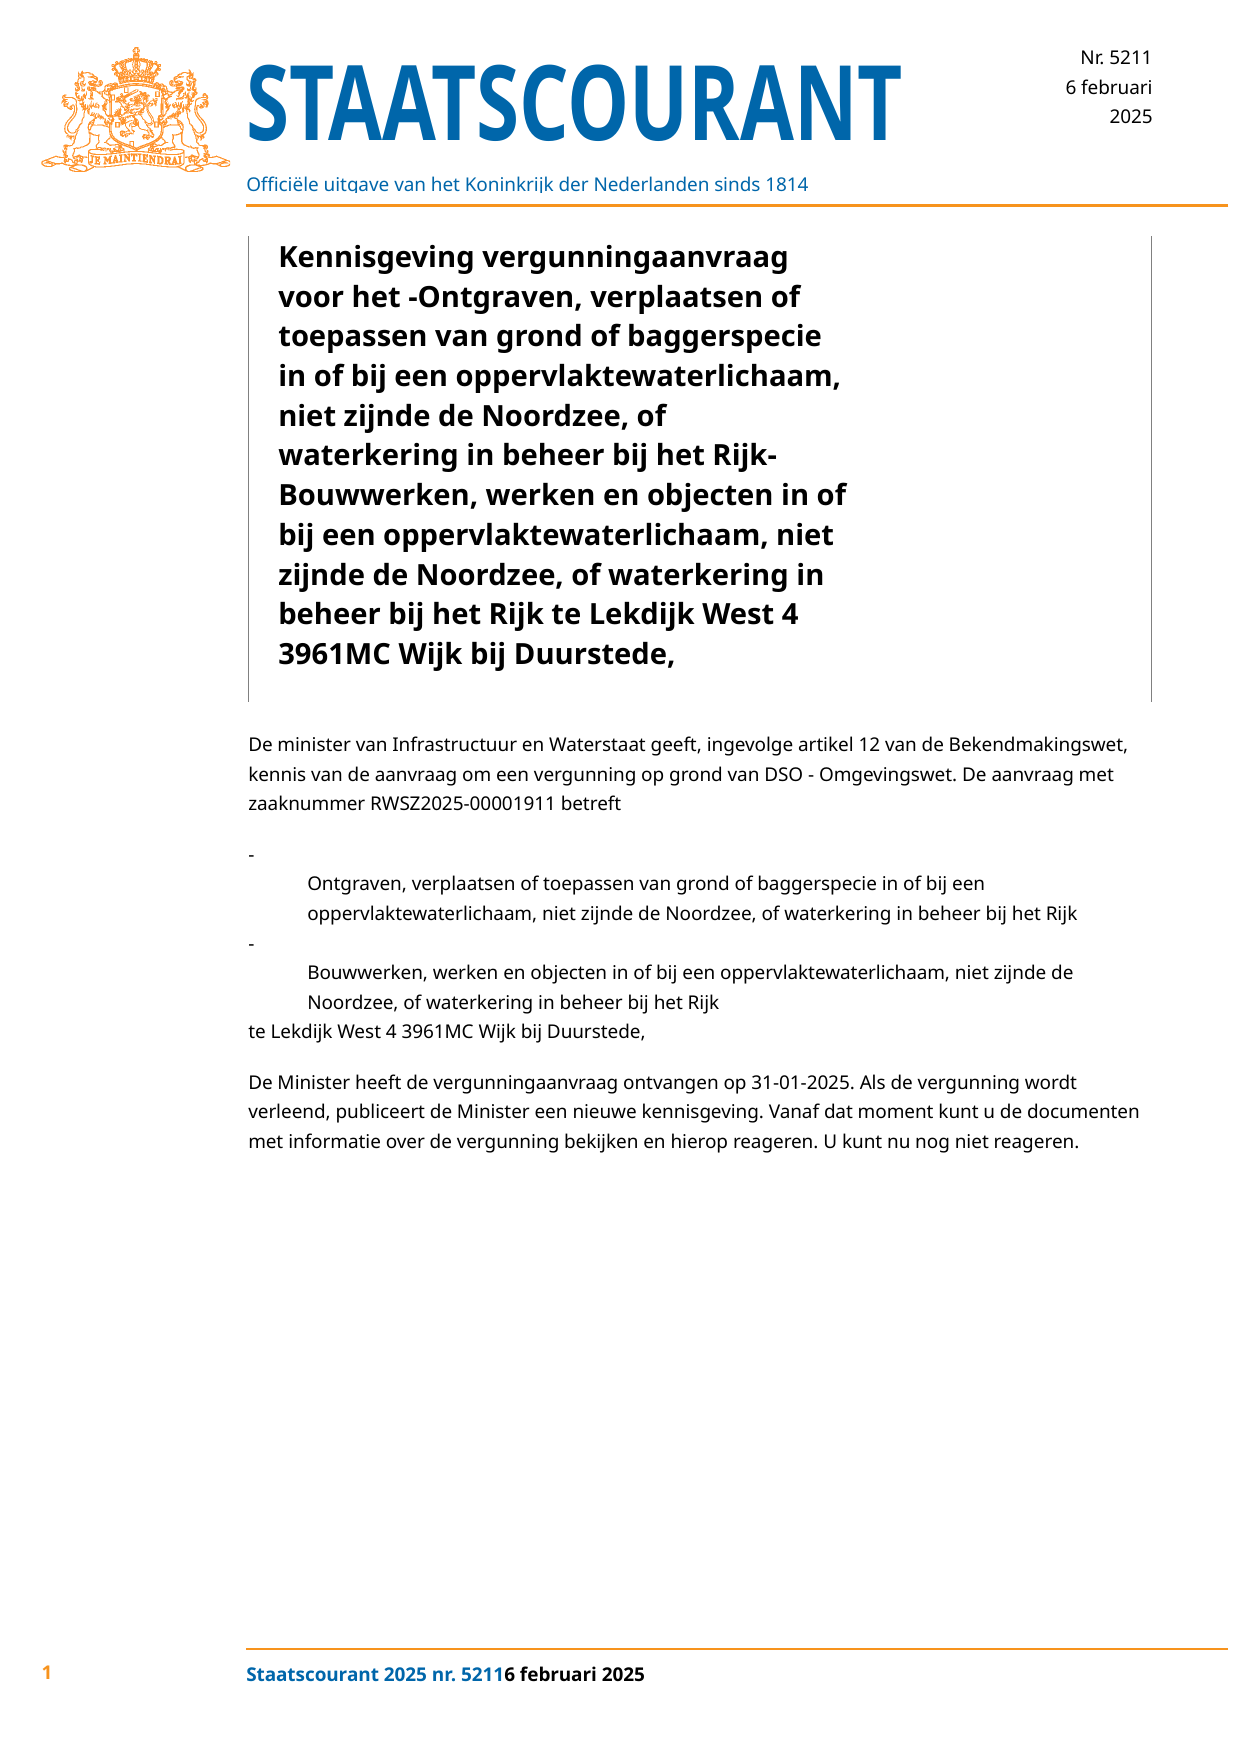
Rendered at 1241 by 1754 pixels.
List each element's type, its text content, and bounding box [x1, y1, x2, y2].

picture [41, 47, 231, 172]
picture [912, 236, 1090, 414]
table_header [1090, 236, 1151, 413]
table_header [850, 236, 912, 413]
text te Lekdijk West 4 3961MC Wijk bij Duurstede, [248, 1018, 1152, 1044]
table_header [850, 414, 1151, 702]
text De minister van Infrastructuur en Waterstaat geeft, ingevolge artikel 12 van de Bekendmakingswet, kennis van de aanvraag om een vergunning op grond van DSO - Omgevingswet. De aanvraag met zaaknummer RWSZ2025-00001911 betreft [248, 731, 1152, 816]
text De Minister heeft de vergunningaanvraag ontvangen op 31-01-2025. Als de vergunning wordt verleend, publiceert de Minister een nieuwe kennisgeving. Vanaf dat moment kunt u de documenten met informatie over de vergunning bekijken en hierop reageren. U kunt nu nog niet reageren. [248, 1069, 1152, 1154]
list Ontgraven, verplaatsen of toepassen van grond of baggerspecie in of bij een oppervlaktewaterlichaam, niet zijnde de Noordzee, of waterkering in beheer bij het Rijk [248, 871, 1152, 926]
table_header Kennisgeving vergunningaanvraag voor het -Ontgraven, verplaatsen of toepassen van grond of baggerspecie in of bij een oppervlaktewaterlichaam, niet zijnde de Noordzee, of waterkering in beheer bij het Rijk-Bouwwerken, werken en objecten in of bij een oppervlaktewaterlichaam, niet zijnde de Noordzee, of waterkering in beheer bij het Rijk te Lekdijk West 4 3961MC Wijk bij Duurstede, [249, 236, 850, 702]
list Bouwwerken, werken en objecten in of bij een oppervlaktewaterlichaam, niet zijnde de Noordzee, of waterkering in beheer bij het Rijk [248, 959, 1152, 1015]
